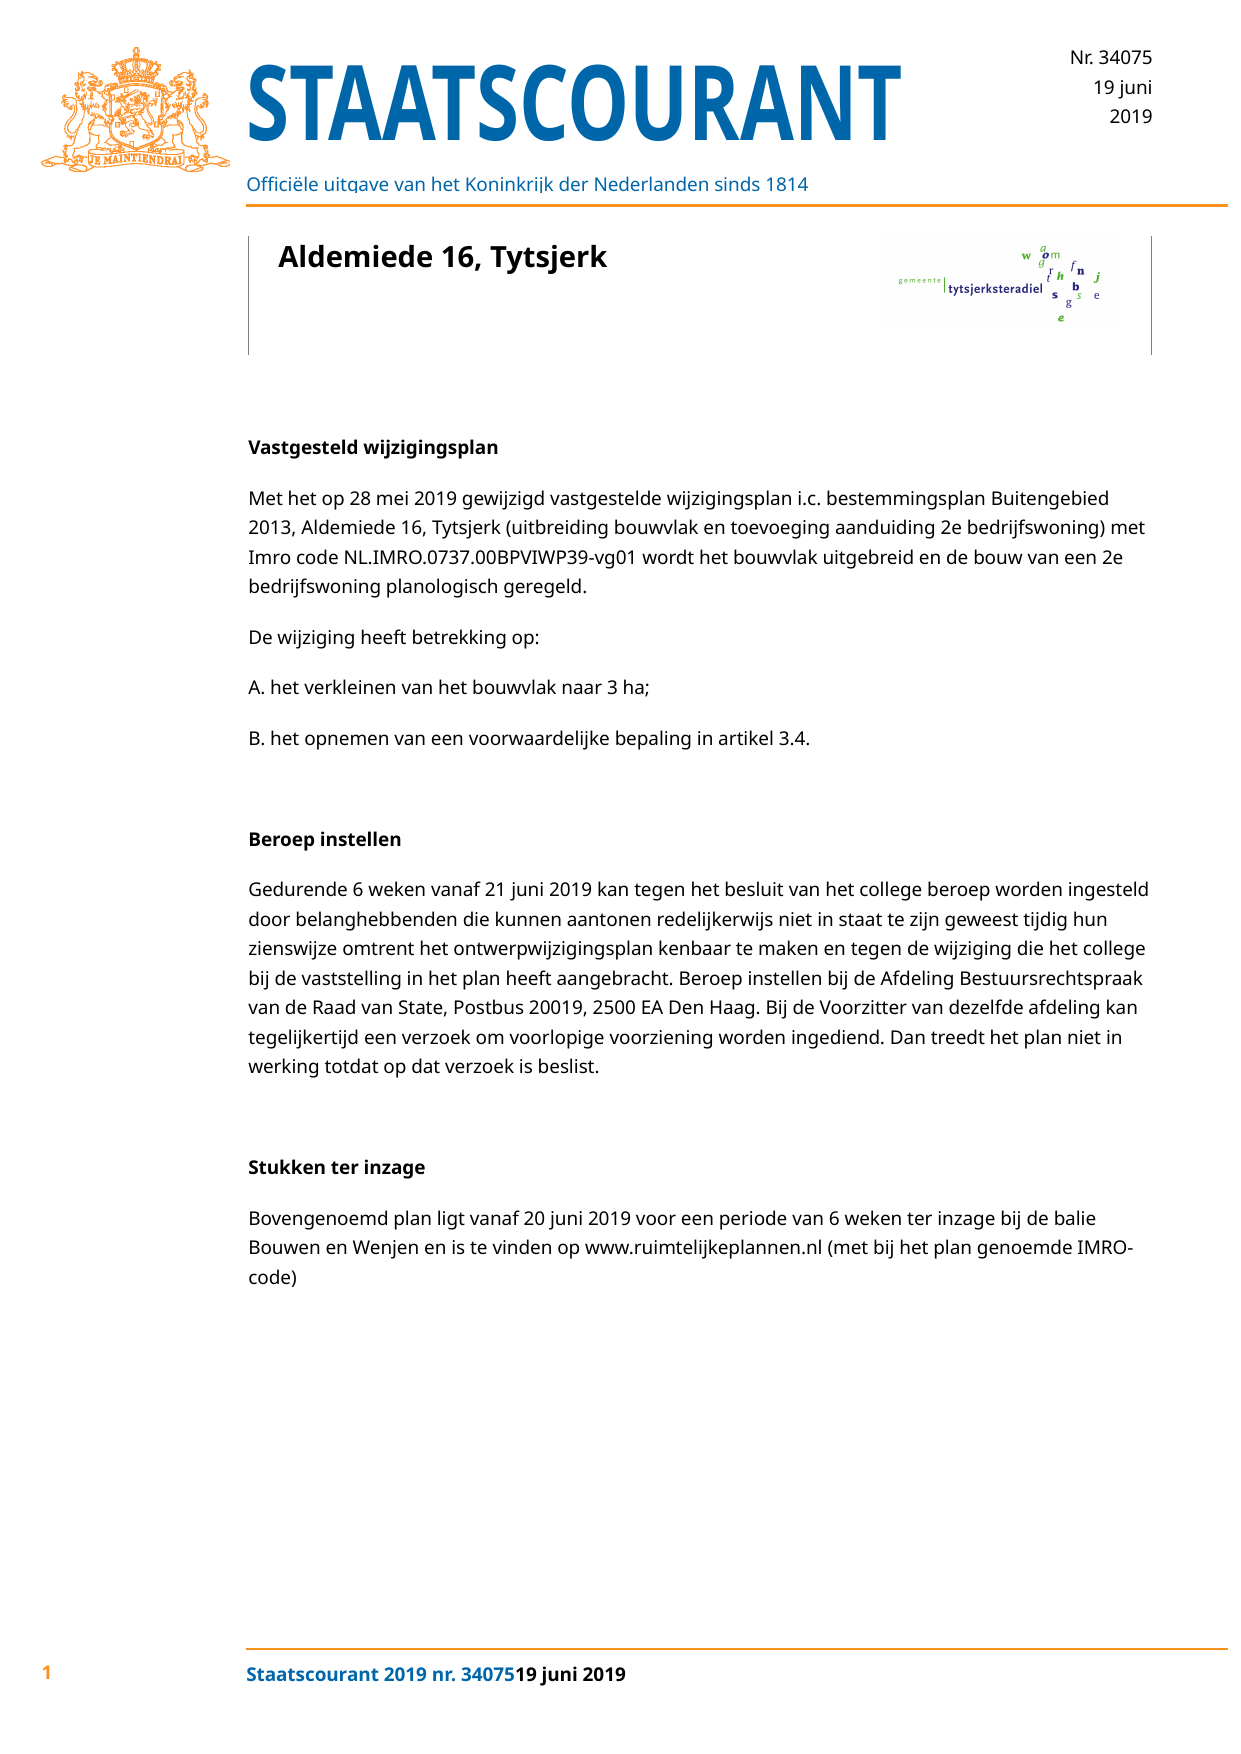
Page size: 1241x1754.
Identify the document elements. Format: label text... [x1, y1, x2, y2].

text A. het verkleinen van het bouwvlak naar 3 ha; [248, 674, 1152, 700]
text Stukken ter inzage [248, 1154, 1152, 1180]
picture [882, 236, 1119, 329]
text Vastgesteld wijzigingsplan [248, 434, 1152, 460]
text Bovengenoemd plan ligt vanaf 20 juni 2019 voor een periode van 6 weken ter inzage bij de balie Bouwen en Wenjen en is te vinden op www.ruimtelijkeplannen.nl (met bij het plan genoemde IMRO-code) [248, 1205, 1152, 1290]
text Gedurende 6 weken vanaf 21 juni 2019 kan tegen het besluit van het college beroep worden ingesteld door belanghebbenden die kunnen aantonen redelijkerwijs niet in staat te zijn geweest tijdig hun zienswijze omtrent het ontwerpwijzigingsplan kenbaar te maken en tegen de wijziging die het college bij de vaststelling in het plan heeft aangebracht. Beroep instellen bij de Afdeling Bestuursrechtspraak van de Raad van State, Postbus 20019, 2500 EA Den Haag. Bij de Voorzitter van dezelfde afdeling kan tegelijkertijd een verzoek om voorlopige voorziening worden ingediend. Dan treedt het plan niet in werking totdat op dat verzoek is beslist. [248, 876, 1152, 1079]
text Met het op 28 mei 2019 gewijzigd vastgestelde wijzigingsplan i.c. bestemmingsplan Buitengebied 2013, Aldemiede 16, Tytsjerk (uitbreiding bouwvlak en toevoeging aanduiding 2e bedrijfswoning) met Imro code NL.IMRO.0737.00BPVIWP39-vg01 wordt het bouwvlak uitgebreid en de bouw van een 2e bedrijfswoning planologisch geregeld. [248, 485, 1152, 599]
text Beroep instellen [248, 826, 1152, 852]
table_header [850, 236, 1151, 355]
table_header Aldemiede 16, Tytsjerk [249, 236, 850, 355]
text B. het opnemen van een voorwaardelijke bepaling in artikel 3.4. [248, 725, 1152, 751]
picture [41, 47, 231, 172]
text De wijziging heeft betrekking op: [248, 624, 1152, 650]
